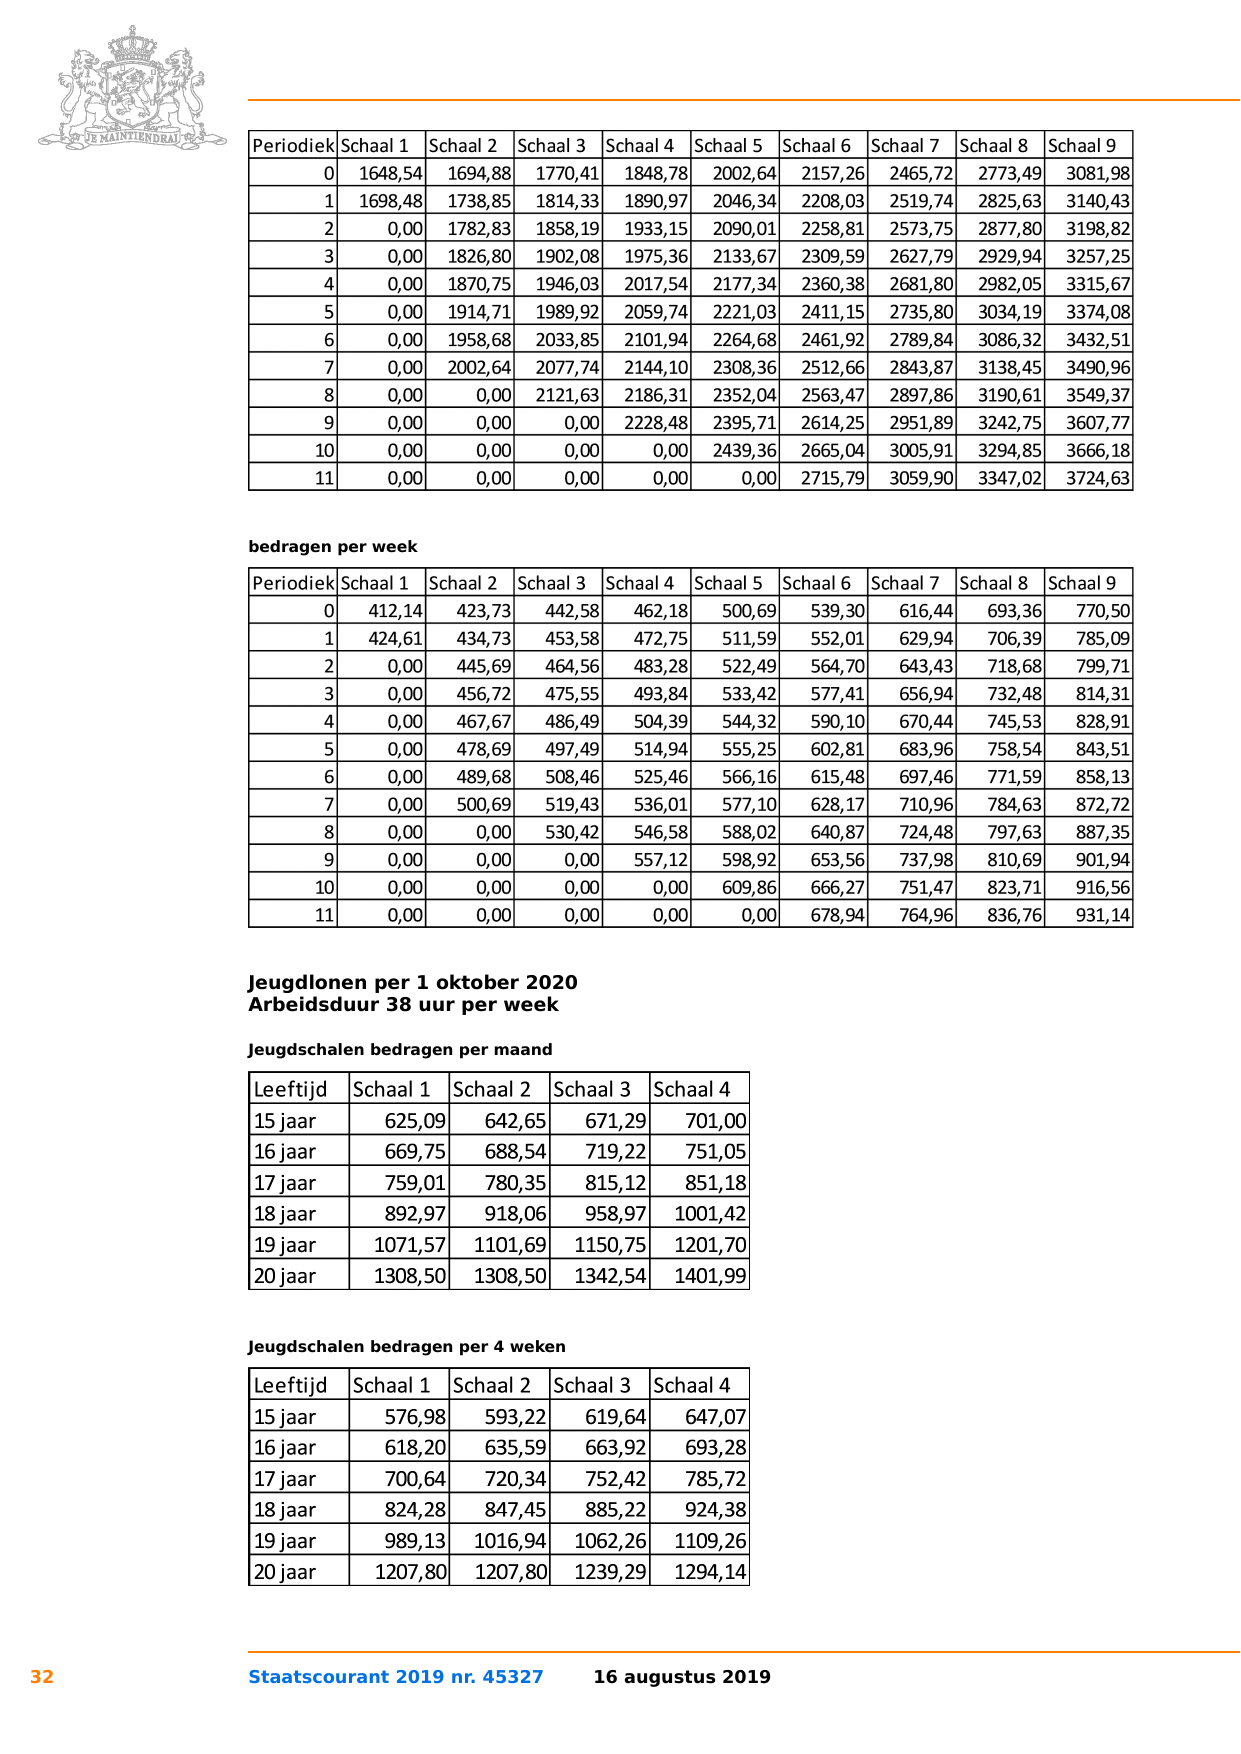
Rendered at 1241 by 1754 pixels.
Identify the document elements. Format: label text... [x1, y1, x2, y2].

text Jeugdschalen bedragen per 4 weken [248, 1338, 750, 1356]
picture [38, 25, 227, 150]
text Arbeidsduur 38 uur per week [248, 994, 1163, 1016]
picture [248, 130, 1134, 491]
picture [248, 1367, 750, 1586]
text bedragen per week [248, 538, 1134, 556]
picture [248, 567, 1134, 928]
picture [248, 1071, 750, 1290]
text Jeugdlonen per 1 oktober 2020 [248, 972, 1163, 994]
text Jeugdschalen bedragen per maand [248, 1041, 750, 1059]
